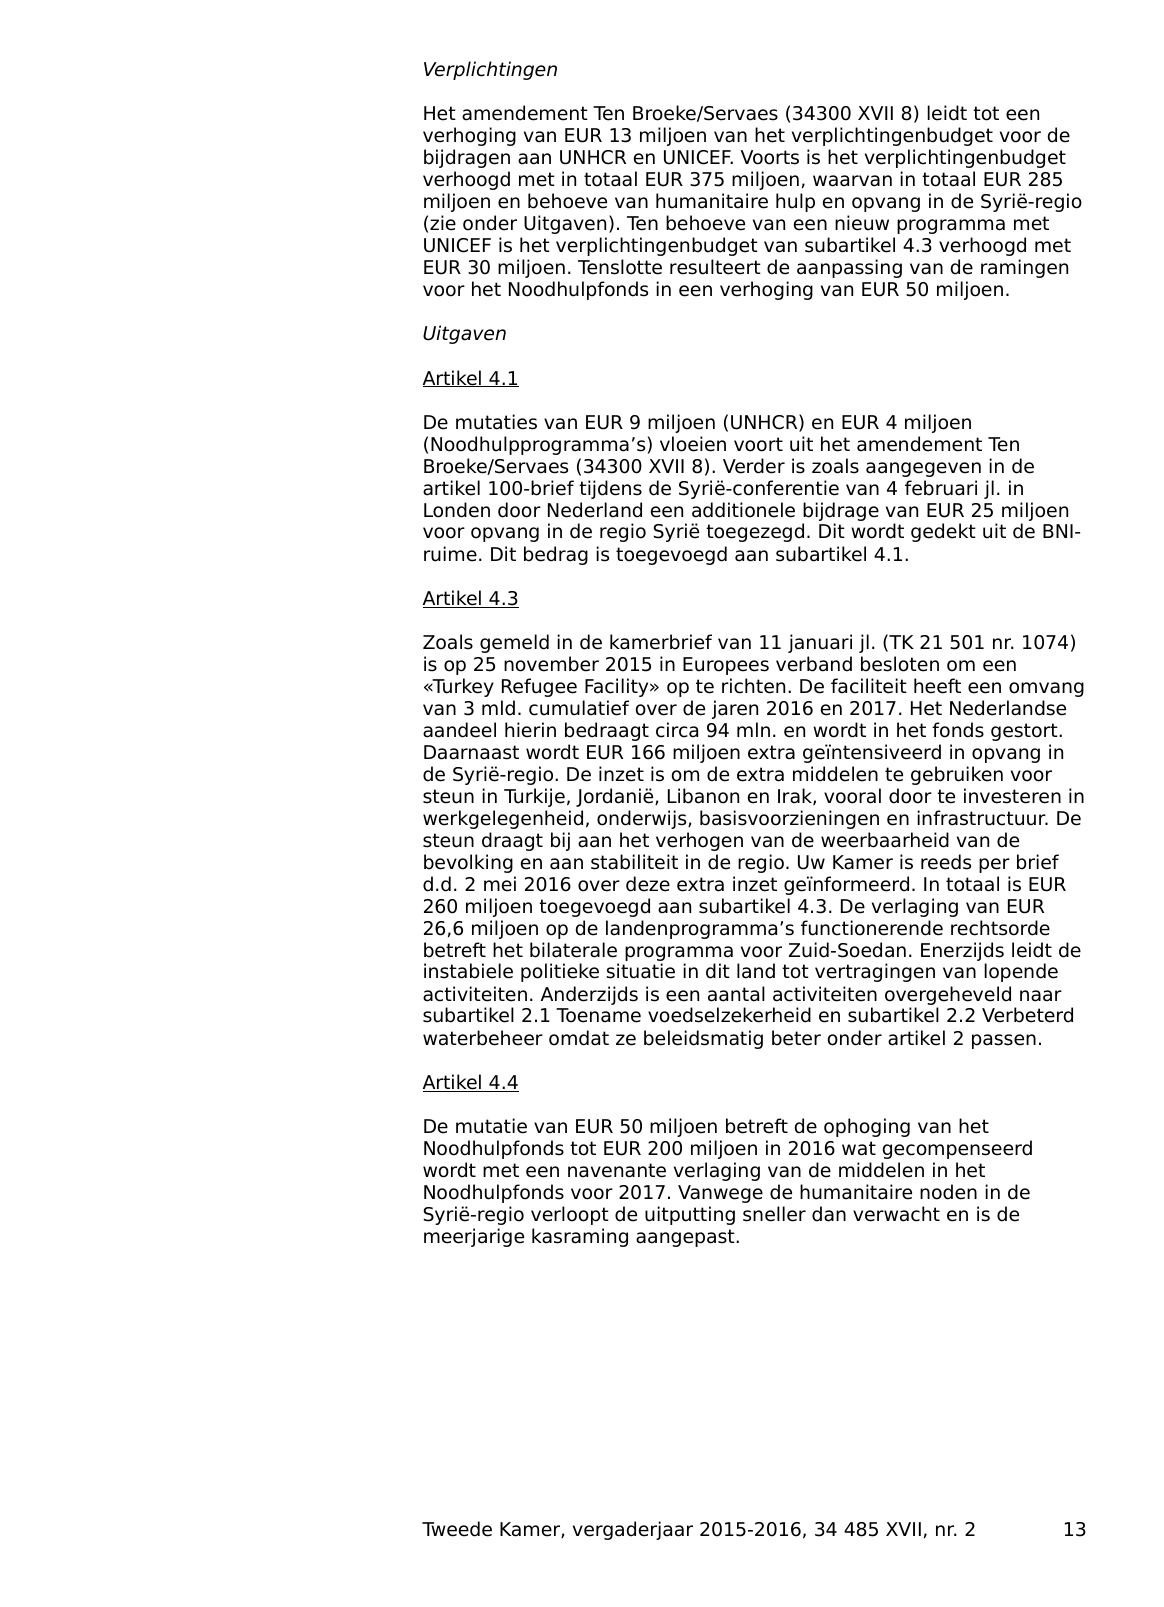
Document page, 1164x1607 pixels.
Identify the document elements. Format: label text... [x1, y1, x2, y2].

subtitle Artikel 4.4 [422, 1072, 1087, 1093]
text Zoals gemeld in de kamerbrief van 11 januari jl. (TK 21 501 nr. 1074) is op 25 november 2015 in Europees verband besloten om een «Turkey Refugee Facility» op te richten. De faciliteit heeft een omvang van 3 mld. cumulatief over de jaren 2016 en 2017. Het Nederlandse aandeel hierin bedraagt circa 94 mln. en wordt in het fonds gestort. Daarnaast wordt EUR 166 miljoen extra geïntensiveerd in opvang in de Syrië-regio. De inzet is om de extra middelen te gebruiken voor steun in Turkije, Jordanië, Libanon en Irak, vooral door te investeren in werkgelegenheid, onderwijs, basisvoorzieningen en infrastructuur. De steun draagt bij aan het verhogen van de weerbaarheid van de bevolking en aan stabiliteit in de regio. Uw Kamer is reeds per brief d.d. 2 mei 2016 over deze extra inzet geïnformeerd. In totaal is EUR 260 miljoen toegevoegd aan subartikel 4.3. De verlaging van EUR 26,6 miljoen op de landenprogramma’s functionerende rechtsorde betreft het bilaterale programma voor Zuid-Soedan. Enerzijds leidt de instabiele politieke situatie in dit land tot vertragingen van lopende activiteiten. Anderzijds is een aantal activiteiten overgeheveld naar subartikel 2.1 Toename voedselzekerheid en subartikel 2.2 Verbeterd waterbeheer omdat ze beleidsmatig beter onder artikel 2 passen. [422, 632, 1087, 1049]
text De mutaties van EUR 9 miljoen (UNHCR) en EUR 4 miljoen (Noodhulpprogramma’s) vloeien voort uit het amendement Ten Broeke/Servaes (34300 XVII 8). Verder is zoals aangegeven in de artikel 100-brief tijdens de Syrië-conferentie van 4 februari jl. in Londen door Nederland een additionele bijdrage van EUR 25 miljoen voor opvang in de regio Syrië toegezegd. Dit wordt gedekt uit de BNI-ruime. Dit bedrag is toegevoegd aan subartikel 4.1. [422, 412, 1087, 565]
subtitle Uitgaven [422, 323, 1087, 345]
text Het amendement Ten Broeke/Servaes (34300 XVII 8) leidt tot een verhoging van EUR 13 miljoen van het verplichtingenbudget voor de bijdragen aan UNHCR en UNICEF. Voorts is het verplichtingenbudget verhoogd met in totaal EUR 375 miljoen, waarvan in totaal EUR 285 miljoen en behoeve van humanitaire hulp en opvang in de Syrië-regio (zie onder Uitgaven). Ten behoeve van een nieuw programma met UNICEF is het verplichtingenbudget van subartikel 4.3 verhoogd met EUR 30 miljoen. Tenslotte resulteert de aanpassing van de ramingen voor het Noodhulpfonds in een verhoging van EUR 50 miljoen. [422, 103, 1087, 301]
subtitle Verplichtingen [422, 59, 1087, 81]
subtitle Artikel 4.3 [422, 588, 1087, 609]
subtitle Artikel 4.1 [422, 367, 1087, 389]
text De mutatie van EUR 50 miljoen betreft de ophoging van het Noodhulpfonds tot EUR 200 miljoen in 2016 wat gecompenseerd wordt met een navenante verlaging van de middelen in het Noodhulpfonds voor 2017. Vanwege de humanitaire noden in de Syrië-regio verloopt de uitputting sneller dan verwacht en is de meerjarige kasraming aangepast. [422, 1116, 1087, 1248]
